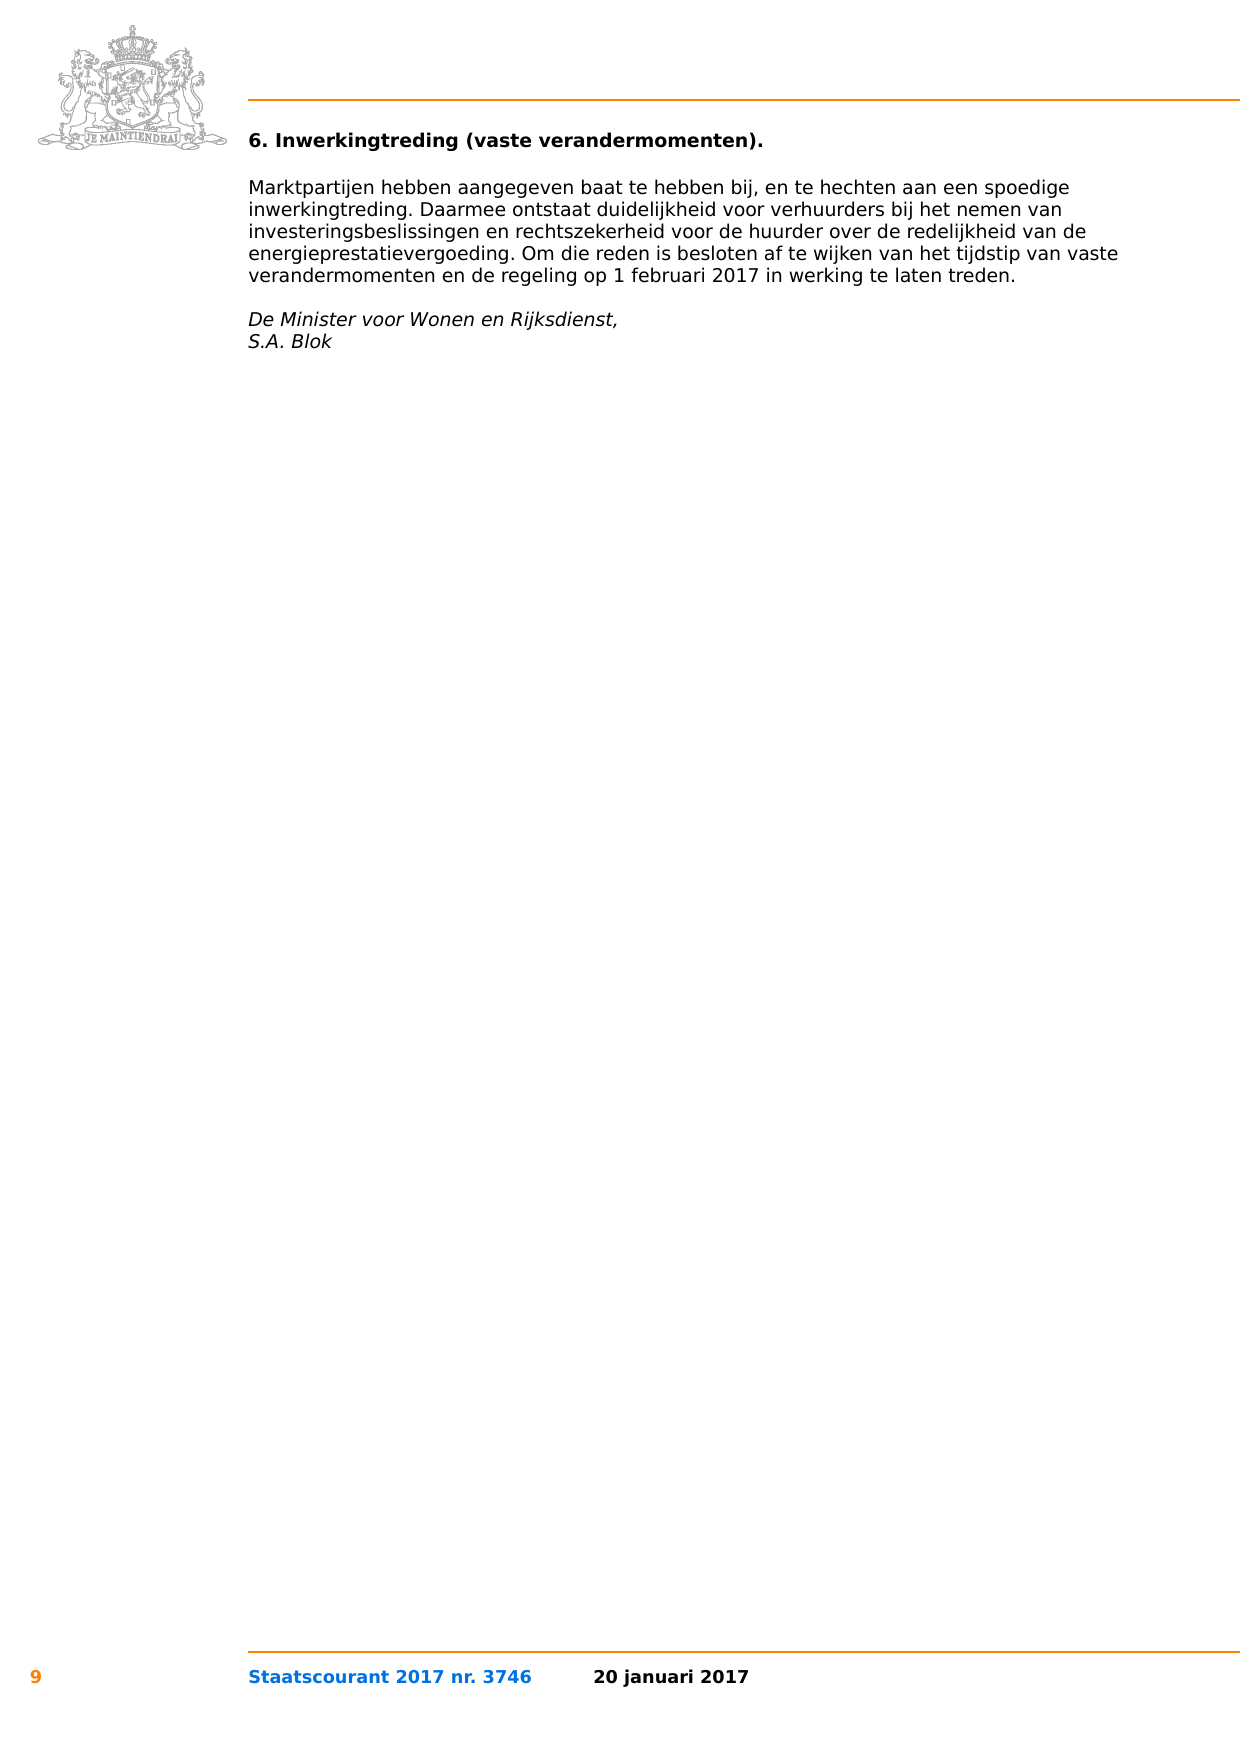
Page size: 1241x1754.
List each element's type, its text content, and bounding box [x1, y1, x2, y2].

subtitle 6. Inwerkingtreding (vaste verandermomenten). [248, 130, 1163, 152]
picture [38, 25, 227, 150]
text De Minister voor Wonen en Rijksdienst, S.A. Blok [248, 309, 1163, 353]
text Marktpartijen hebben aangegeven baat te hebben bij, en te hechten aan een spoedige inwerkingtreding. Daarmee ontstaat duidelijkheid voor verhuurders bij het nemen van investeringsbeslissingen en rechtszekerheid voor de huurder over de redelijkheid van de energieprestatievergoeding. Om die reden is besloten af te wijken van het tijdstip van vaste verandermomenten en de regeling op 1 februari 2017 in werking te laten treden. [248, 177, 1163, 287]
